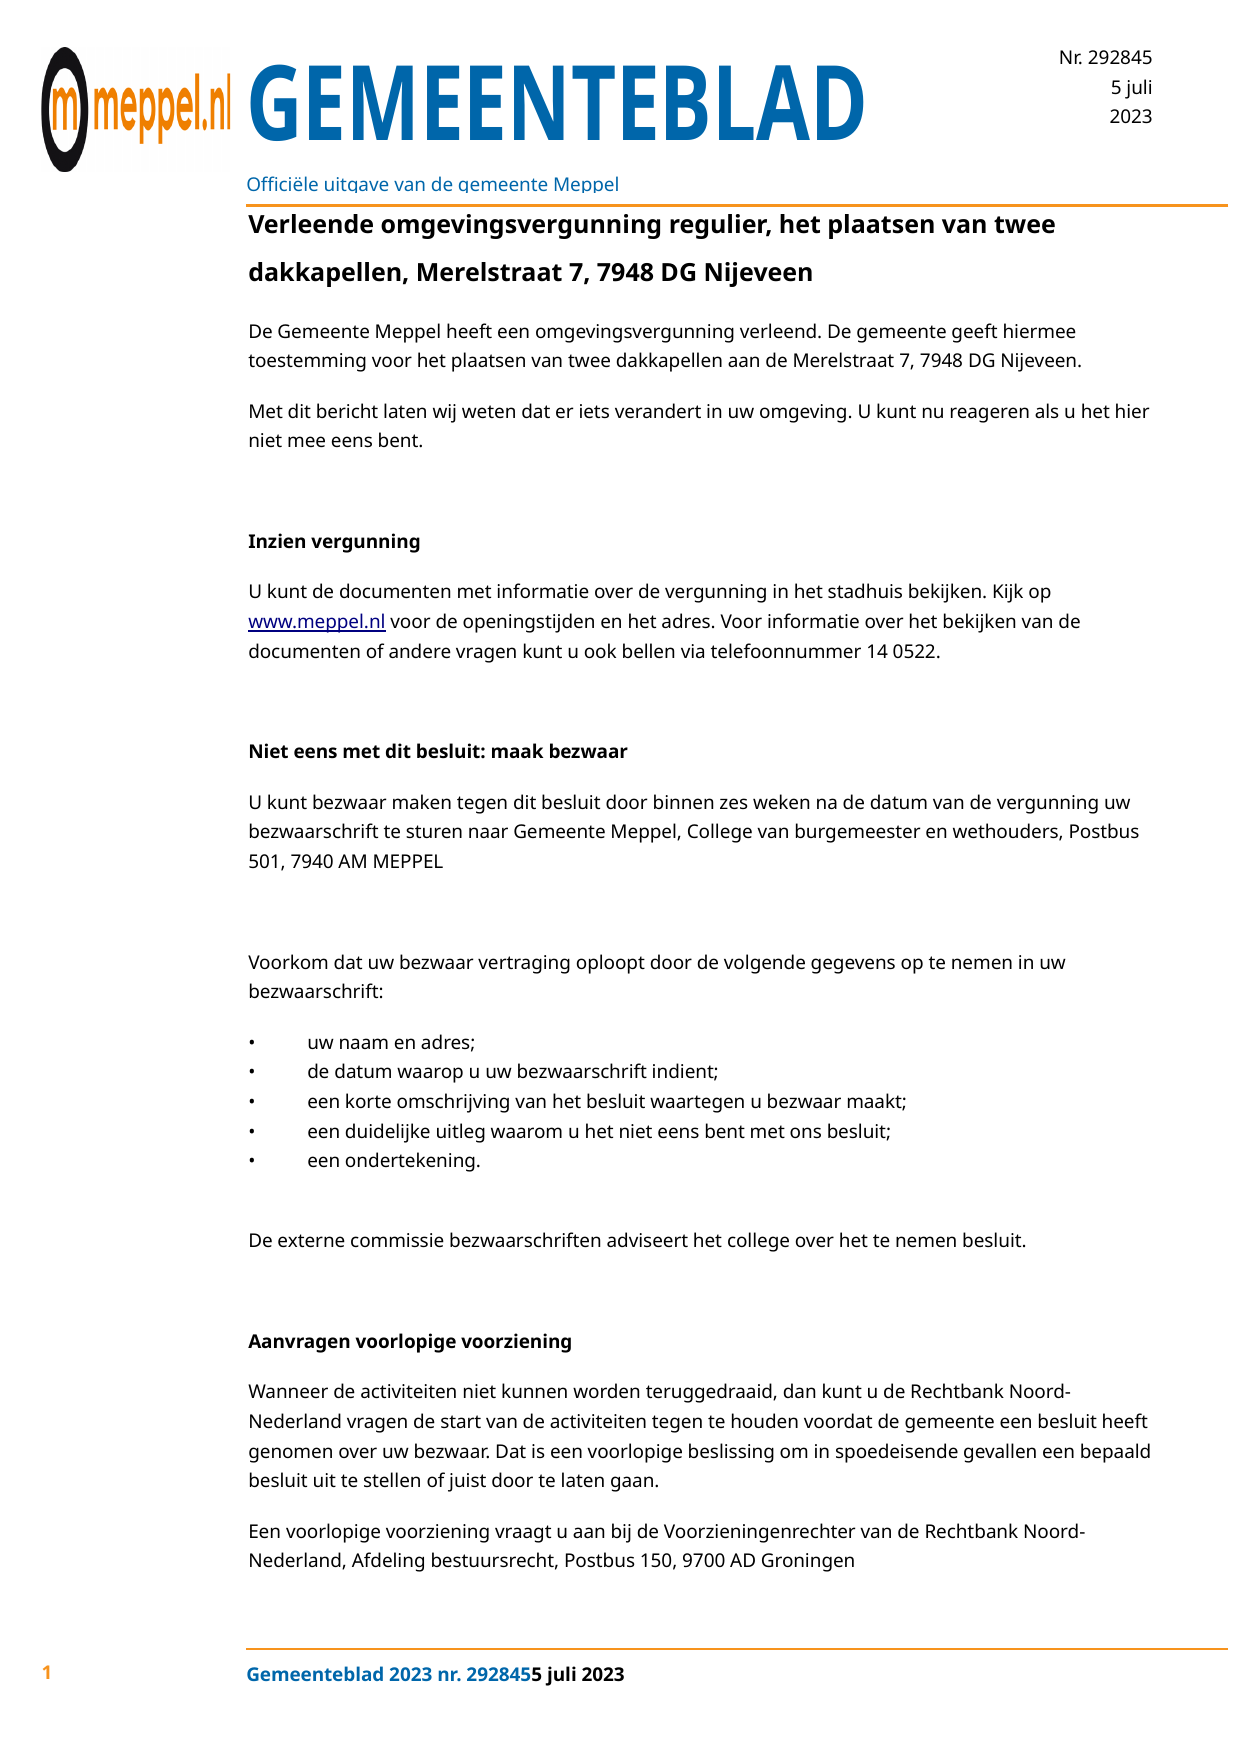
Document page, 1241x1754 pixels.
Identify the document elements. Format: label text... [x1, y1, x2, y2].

text U kunt bezwaar maken tegen dit besluit door binnen zes weken na de datum van de vergunning uw bezwaarschrift te sturen naar Gemeente Meppel, College van burgemeester en wethouders, Postbus 501, 7940 AM MEPPEL [248, 789, 1152, 874]
list de datum waarop u uw bezwaarschrift indient; [248, 1059, 1152, 1084]
text Een voorlopige voorziening vraagt u aan bij de Voorzieningenrechter van de Rechtbank Noord-Nederland, Afdeling bestuursrecht, Postbus 150, 9700 AD Groningen [248, 1518, 1152, 1573]
list een korte omschrijving van het besluit waartegen u bezwaar maakt; [248, 1088, 1152, 1114]
text Met dit bericht laten wij weten dat er iets verandert in uw omgeving. U kunt nu reageren als u het hier niet mee eens bent. [248, 398, 1152, 453]
list een duidelijke uitleg waarom u het niet eens bent met ons besluit; [248, 1118, 1152, 1144]
text De Gemeente Meppel heeft een omgevingsvergunning verleend. De gemeente geeft hiermee toestemming voor het plaatsen van twee dakkapellen aan de Merelstraat 7, 7948 DG Nijeveen. [248, 318, 1152, 373]
text U kunt de documenten met informatie over de vergunning in het stadhuis bekijken. Kijk op www.meppel.nl voor de openingstijden en het adres. Voor informatie over het bekijken van de documenten of andere vragen kunt u ook bellen via telefoonnummer 14 0522. [248, 579, 1152, 664]
text Aanvragen voorlopige voorziening [248, 1328, 1152, 1354]
text De externe commissie bezwaarschriften adviseert het college over het te nemen besluit. [248, 1227, 1152, 1253]
text Voorkom dat uw bezwaar vertraging oploopt door de volgende gegevens op te nemen in uw bezwaarschrift: [248, 949, 1152, 1004]
list een ondertekening. [248, 1147, 1152, 1173]
list uw naam en adres; [248, 1029, 1152, 1055]
text Wanneer de activiteiten niet kunnen worden teruggedraaid, dan kunt u de Rechtbank Noord-Nederland vragen de start van de activiteiten tegen te houden voordat de gemeente een besluit heeft genomen over uw bezwaar. Dat is een voorlopige beslissing om in spoedeisende gevallen een bepaald besluit uit te stellen of juist door te laten gaan. [248, 1379, 1152, 1493]
text Verleende omgevingsvergunning regulier, het plaatsen van twee dakkapellen, Merelstraat 7, 7948 DG Nijeveen [248, 207, 1152, 288]
picture [41, 47, 231, 172]
text Inzien vergunning [248, 528, 1152, 554]
text Niet eens met dit besluit: maak bezwaar [248, 739, 1152, 764]
